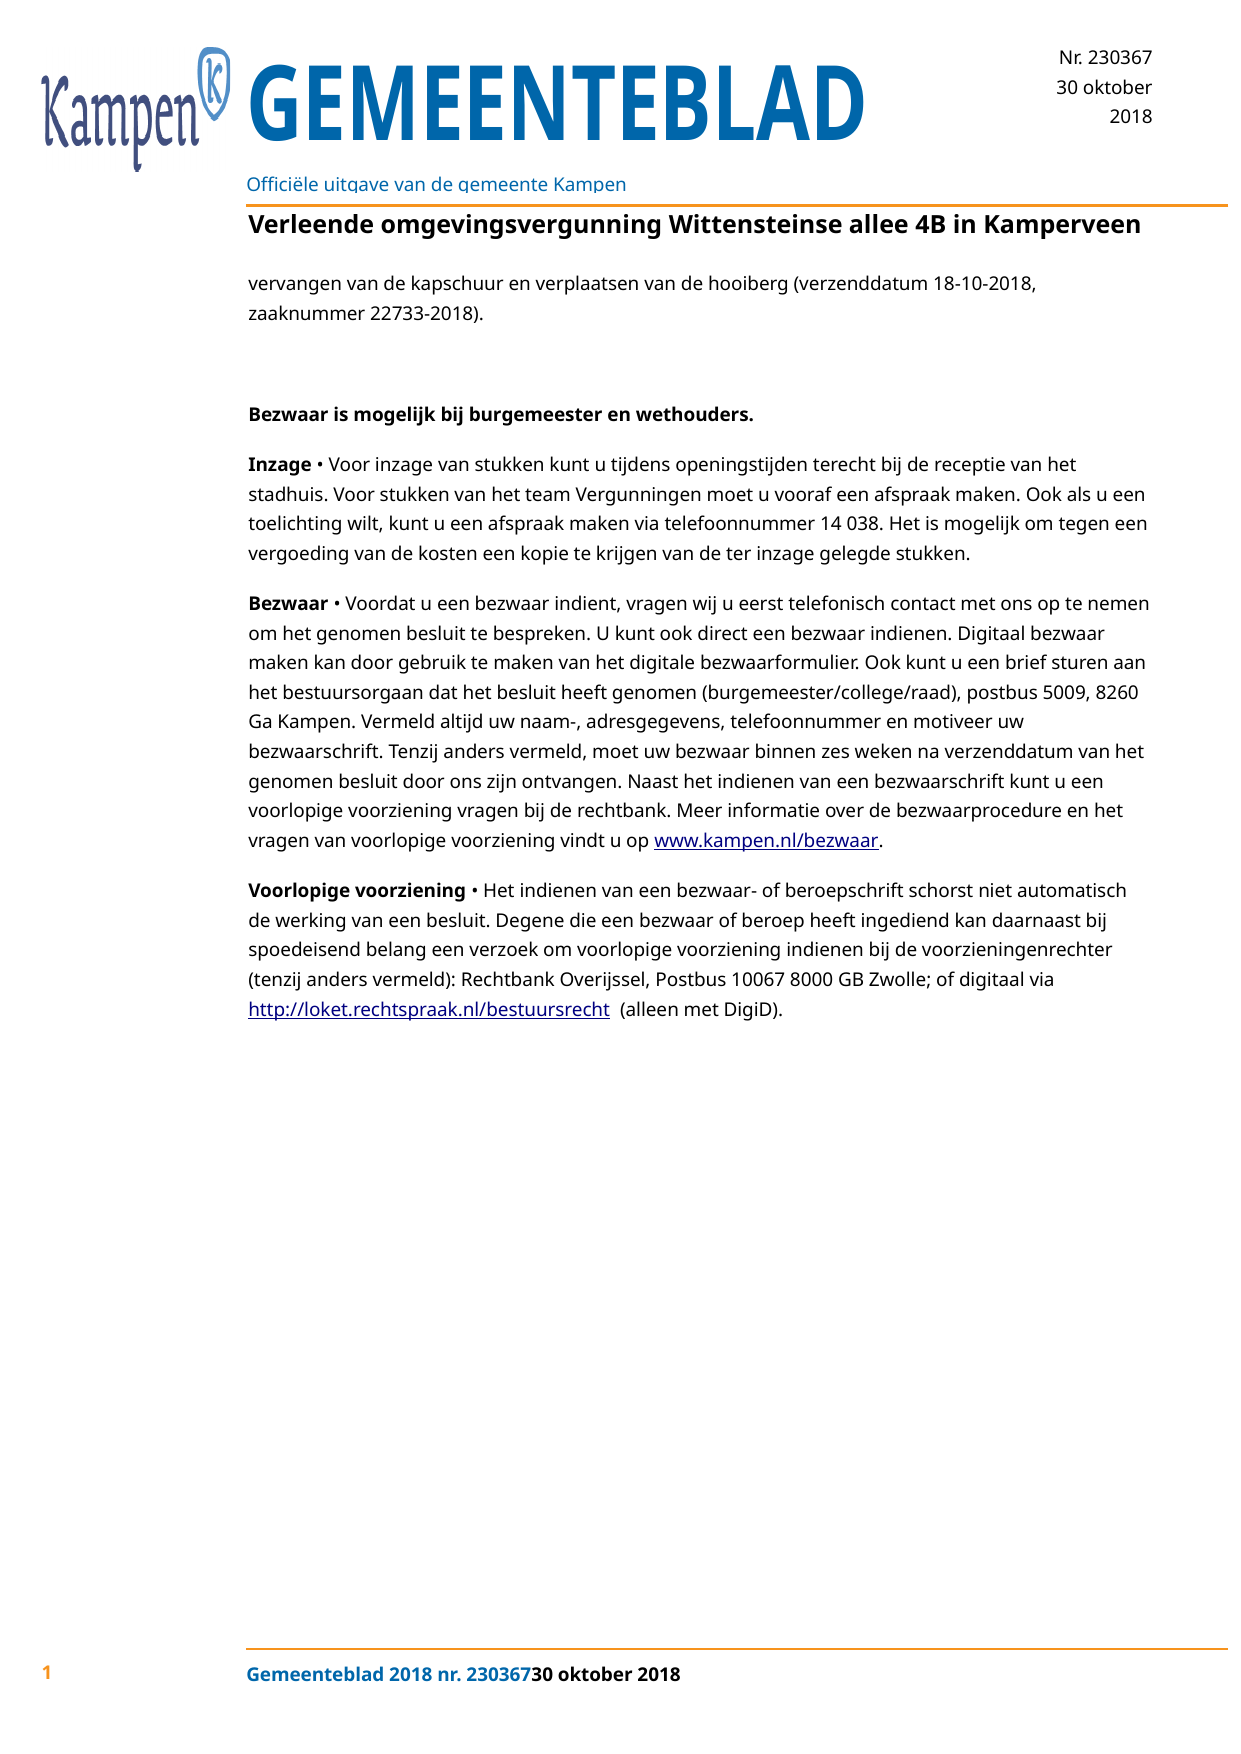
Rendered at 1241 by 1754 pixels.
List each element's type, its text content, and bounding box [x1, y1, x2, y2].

text Bezwaar is mogelijk bij burgemeester en wethouders. [248, 401, 1152, 426]
text Verleende omgevingsvergunning Wittensteinse allee 4B in Kamperveen [248, 207, 1152, 241]
text Voorlopige voorziening • Het indienen van een bezwaar- of beroepschrift schorst niet automatisch de werking van een besluit. Degene die een bezwaar of beroep heeft ingediend kan daarnaast bij spoedeisend belang een verzoek om voorlopige voorziening indienen bij de voorzieningenrechter (tenzij anders vermeld): Rechtbank Overijssel, Postbus 10067 8000 GB Zwolle; of digitaal via http://loket.rechtspraak.nl/bestuursrecht (alleen met DigiD). [248, 877, 1152, 1021]
text Bezwaar • Voordat u een bezwaar indient, vragen wij u eerst telefonisch contact met ons op te nemen om het genomen besluit te bespreken. U kunt ook direct een bezwaar indienen. Digitaal bezwaar maken kan door gebruik te maken van het digitale bezwaarformulier. Ook kunt u een brief sturen aan het bestuursorgaan dat het besluit heeft genomen (burgemeester/college/raad), postbus 5009, 8260 Ga Kampen. Vermeld altijd uw naam-, adresgegevens, telefoonnummer en motiveer uw bezwaarschrift. Tenzij anders vermeld, moet uw bezwaar binnen zes weken na verzenddatum van het genomen besluit door ons zijn ontvangen. Naast het indienen van een bezwaarschrift kunt u een voorlopige voorziening vragen bij de rechtbank. Meer informatie over de bezwaarprocedure en het vragen van voorlopige voorziening vindt u op www.kampen.nl/bezwaar. [248, 590, 1152, 853]
text Inzage • Voor inzage van stukken kunt u tijdens openingstijden terecht bij de receptie van het stadhuis. Voor stukken van het team Vergunningen moet u vooraf een afspraak maken. Ook als u een toelichting wilt, kunt u een afspraak maken via telefoonnummer 14 038. Het is mogelijk om tegen een vergoeding van de kosten een kopie te krijgen van de ter inzage gelegde stukken. [248, 451, 1152, 566]
picture [41, 47, 231, 172]
text vervangen van de kapschuur en verplaatsen van de hooiberg (verzenddatum 18-10-2018, zaaknummer 22733-2018). [248, 270, 1152, 326]
